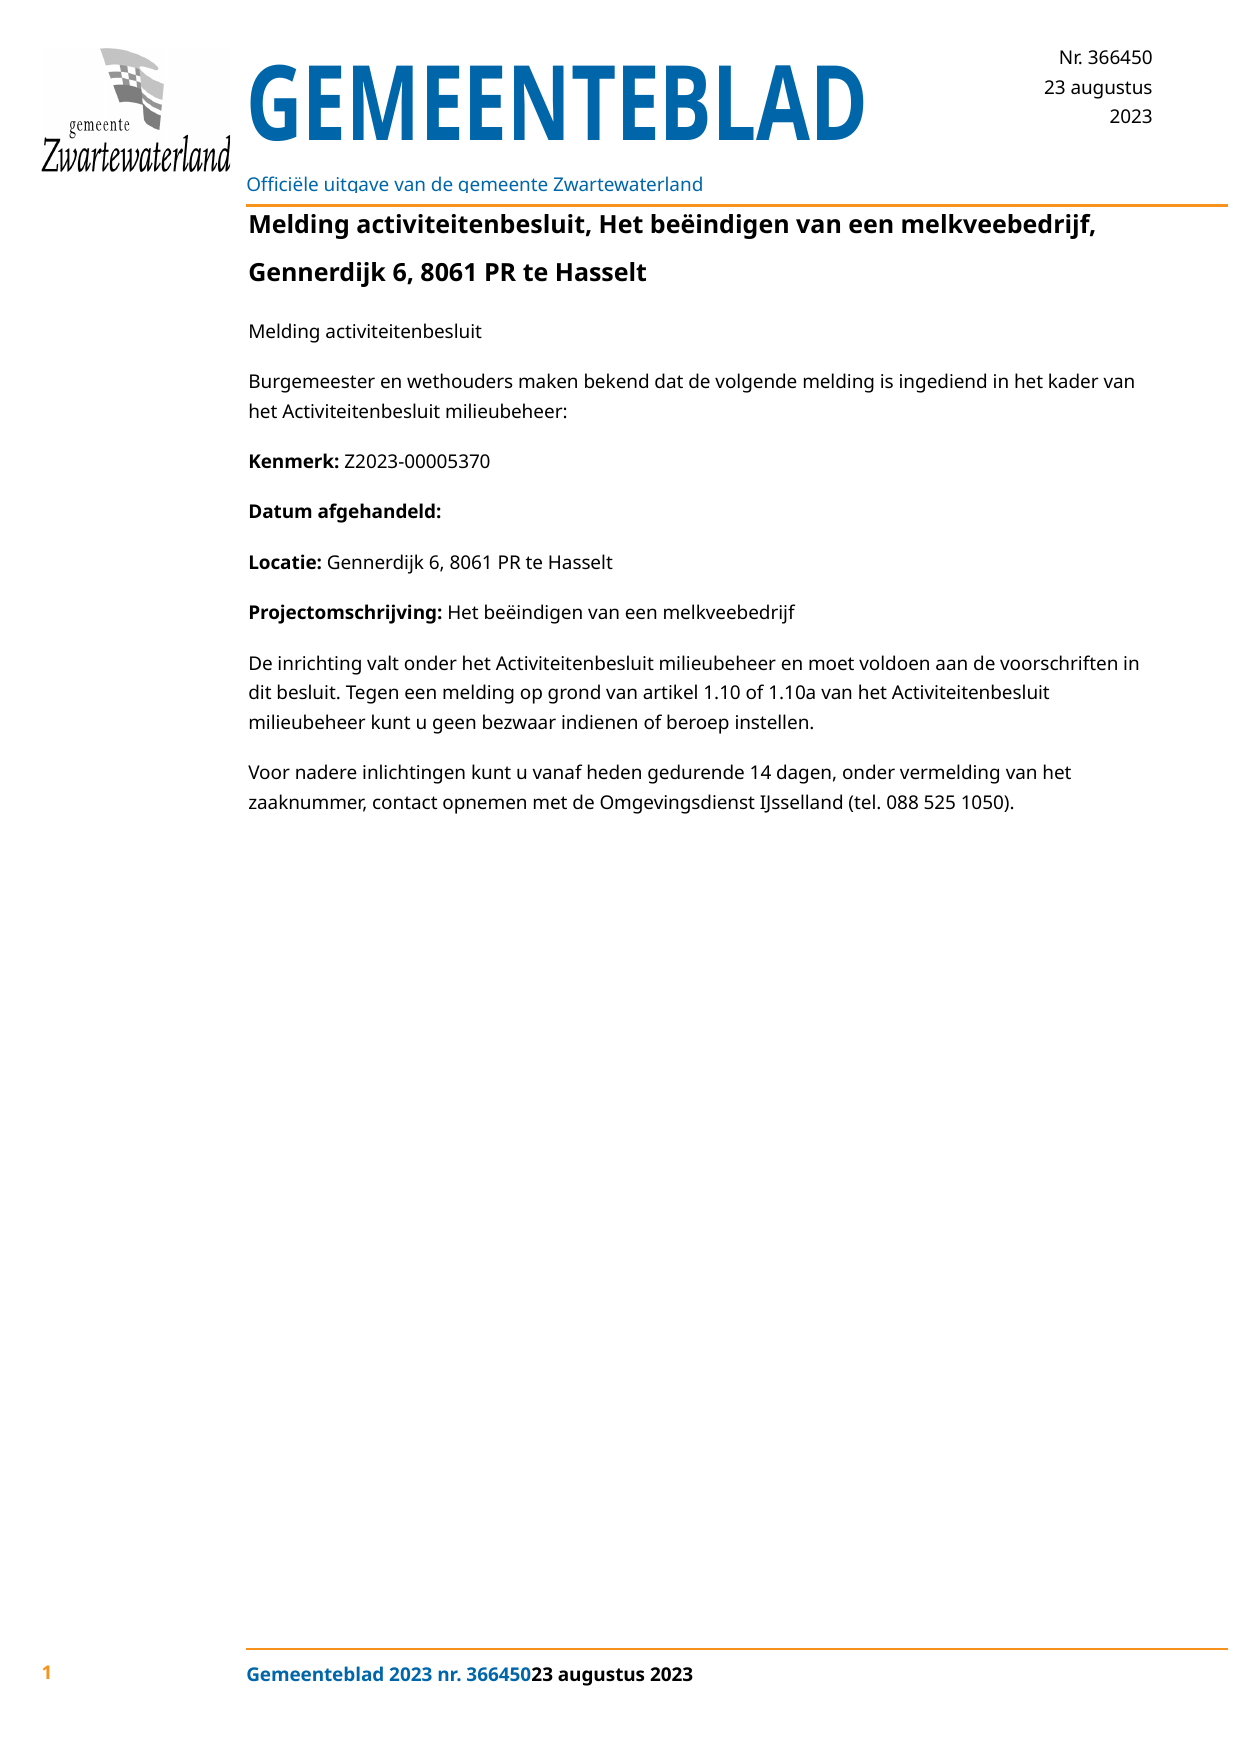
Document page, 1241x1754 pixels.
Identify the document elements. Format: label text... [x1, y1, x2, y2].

text Projectomschrijving: Het beëindigen van een melkveebedrijf [248, 599, 1152, 625]
text Datum afgehandeld: [248, 499, 1152, 524]
text Voor nadere inlichtingen kunt u vanaf heden gedurende 14 dagen, onder vermelding van het zaaknummer, contact opnemen met de Omgevingsdienst IJsselland (tel. 088 525 1050). [248, 759, 1152, 815]
text Burgemeester en wethouders maken bekend dat de volgende melding is ingediend in het kader van het Activiteitenbesluit milieubeheer: [248, 368, 1152, 424]
text Melding activiteitenbesluit, Het beëindigen van een melkveebedrijf, Gennerdijk 6, 8061 PR te Hasselt [248, 207, 1152, 288]
text Locatie: Gennerdijk 6, 8061 PR te Hasselt [248, 549, 1152, 575]
text Kenmerk: Z2023-00005370 [248, 448, 1152, 474]
picture [41, 47, 231, 172]
text De inrichting valt onder het Activiteitenbesluit milieubeheer en moet voldoen aan de voorschriften in dit besluit. Tegen een melding op grond van artikel 1.10 of 1.10a van het Activiteitenbesluit milieubeheer kunt u geen bezwaar indienen of beroep instellen. [248, 650, 1152, 735]
text Melding activiteitenbesluit [248, 318, 1152, 344]
